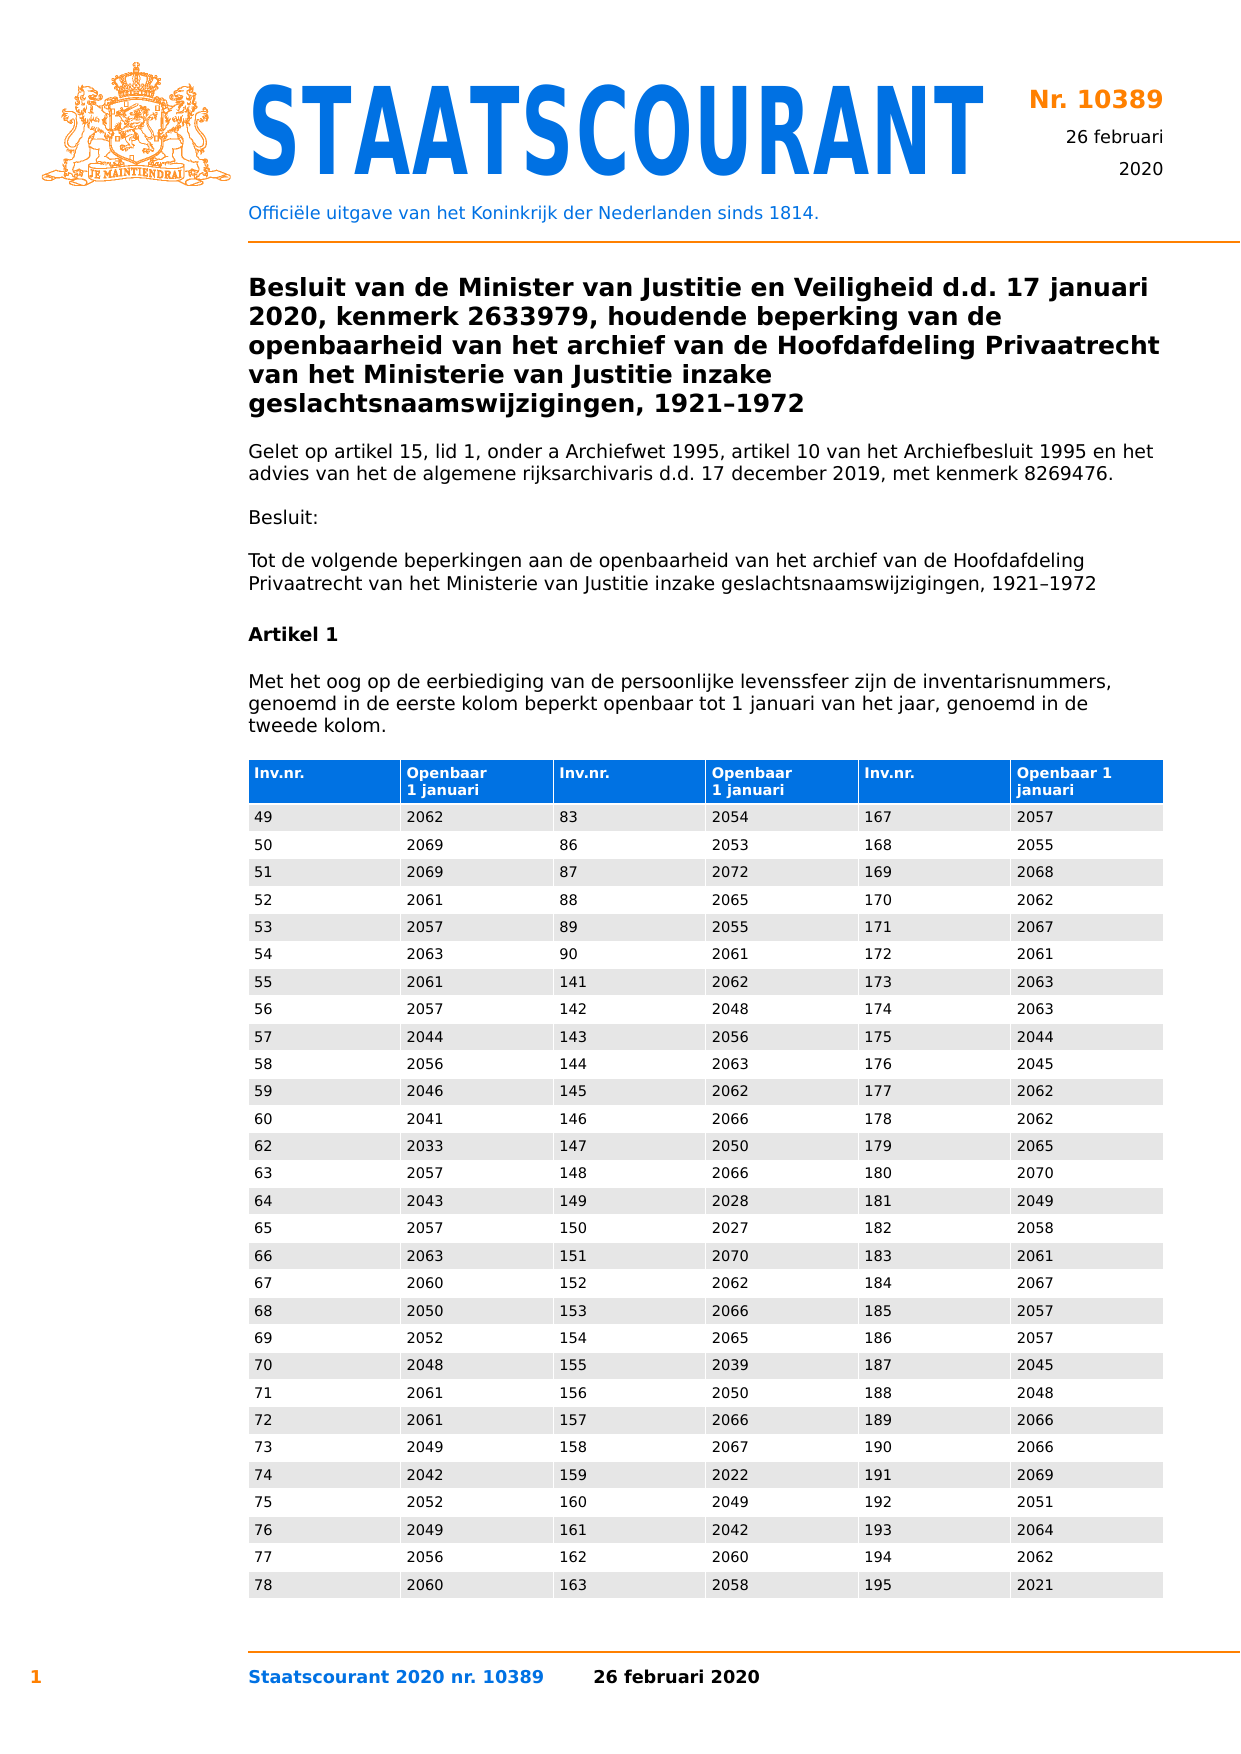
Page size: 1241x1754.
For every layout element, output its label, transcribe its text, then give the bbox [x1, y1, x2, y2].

table_cell 2061 [401, 969, 553, 995]
table_cell 147 [554, 1133, 705, 1160]
table_cell 156 [554, 1380, 705, 1406]
table_header Openbaar 1 januari [1011, 760, 1163, 803]
table_cell 2049 [401, 1517, 553, 1543]
table_cell 2050 [401, 1298, 553, 1324]
table_cell 2061 [706, 942, 858, 968]
table_cell 50 [249, 832, 400, 858]
table_cell 2072 [706, 859, 858, 886]
table_cell 158 [554, 1435, 705, 1461]
text Gelet op artikel 15, lid 1, onder a Archiefwet 1995, artikel 10 van het Archiefbesluit 1995 en het advies van het de algemene rijksarchivaris d.d. 17 december 2019, met kenmerk 8269476. [248, 441, 1163, 485]
table_cell Officiële uitgave van het Koninkrijk der Nederlanden sinds 1814. [248, 203, 1240, 241]
table_cell 2050 [706, 1380, 858, 1406]
table_cell 49 [249, 805, 400, 831]
table_cell 162 [554, 1544, 705, 1571]
table_cell 190 [859, 1435, 1010, 1461]
table_cell 172 [859, 942, 1010, 968]
table_cell 194 [859, 1544, 1010, 1571]
table_cell 2042 [706, 1517, 858, 1543]
subtitle Besluit van de Minister van Justitie en Veiligheid d.d. 17 januari 2020, kenmerk 2633979, houdende beperking van de openbaarheid van het archief van de Hoofdafdeling Privaatrecht van het Ministerie van Justitie inzake geslachtsnaamswijzigingen, 1921–1972 [248, 273, 1163, 419]
table_cell 2062 [706, 1270, 858, 1297]
table_cell 2062 [706, 1079, 858, 1105]
table_cell 163 [554, 1572, 705, 1598]
text Tot de volgende beperkingen aan de openbaarheid van het archief van de Hoofdafdeling Privaatrecht van het Ministerie van Justitie inzake geslachtsnaamswijzigingen, 1921–1972 [248, 550, 1163, 594]
table_cell 176 [859, 1051, 1010, 1077]
table_cell 185 [859, 1298, 1010, 1324]
table_cell 64 [249, 1188, 400, 1214]
table_cell 2066 [706, 1106, 858, 1132]
table_cell 74 [249, 1462, 400, 1488]
table_cell 167 [859, 805, 1010, 831]
table_cell 2049 [706, 1490, 858, 1516]
table_cell 2066 [1011, 1407, 1163, 1434]
table_header Inv.nr. [249, 760, 400, 803]
table_header Inv.nr. [859, 760, 1010, 803]
table_cell 2068 [1011, 859, 1163, 886]
table_cell 2066 [706, 1298, 858, 1324]
table_cell 54 [249, 942, 400, 968]
table_cell 161 [554, 1517, 705, 1543]
table_cell 2043 [401, 1188, 553, 1214]
table_cell 2060 [401, 1270, 553, 1297]
table_cell 2070 [1011, 1161, 1163, 1187]
table_header Inv.nr. [554, 760, 705, 803]
table_cell 2052 [401, 1490, 553, 1516]
table_cell 65 [249, 1216, 400, 1242]
table_cell 67 [249, 1270, 400, 1297]
table_cell 173 [859, 969, 1010, 995]
table_cell 2045 [1011, 1353, 1163, 1379]
table_cell 2067 [706, 1435, 858, 1461]
table_cell 187 [859, 1353, 1010, 1379]
table_cell 2065 [706, 1325, 858, 1351]
table_cell 2066 [706, 1407, 858, 1434]
table_cell 90 [554, 942, 705, 968]
table_cell 168 [859, 832, 1010, 858]
table_cell 2062 [1011, 1106, 1163, 1132]
table_cell 2062 [1011, 1079, 1163, 1105]
table_cell 182 [859, 1216, 1010, 1242]
table_cell 88 [554, 887, 705, 913]
table_cell 2057 [401, 1216, 553, 1242]
table_cell 2044 [1011, 1024, 1163, 1050]
table_cell 75 [249, 1490, 400, 1516]
table_cell 151 [554, 1243, 705, 1269]
table_cell 154 [554, 1325, 705, 1351]
table_cell 2048 [1011, 1380, 1163, 1406]
table_cell 2045 [1011, 1051, 1163, 1077]
table_cell 2057 [401, 1161, 553, 1187]
table_cell 2020 [998, 153, 1240, 203]
table_cell 2067 [1011, 1270, 1163, 1297]
table_cell 2063 [1011, 996, 1163, 1023]
table_cell 153 [554, 1298, 705, 1324]
table_cell 2052 [401, 1325, 553, 1351]
table_cell 78 [249, 1572, 400, 1598]
table_cell 2061 [401, 887, 553, 913]
table_cell 192 [859, 1490, 1010, 1516]
table_cell 87 [554, 859, 705, 886]
table_cell 2057 [1011, 805, 1163, 831]
table_cell 63 [249, 1161, 400, 1187]
table_cell 2057 [1011, 1325, 1163, 1351]
table_cell 2039 [706, 1353, 858, 1379]
table_header Openbaar 1 januari [706, 760, 858, 803]
table_cell 2057 [1011, 1298, 1163, 1324]
table_cell 2055 [706, 914, 858, 941]
table_cell 52 [249, 887, 400, 913]
table_cell 2069 [1011, 1462, 1163, 1488]
table_header [25, 62, 248, 241]
table_cell 174 [859, 996, 1010, 1023]
table_cell 2066 [706, 1161, 858, 1187]
table_cell 159 [554, 1462, 705, 1488]
table_cell 2046 [401, 1079, 553, 1105]
table_cell 2033 [401, 1133, 553, 1160]
table_cell 2056 [401, 1051, 553, 1077]
table_cell 183 [859, 1243, 1010, 1269]
table_cell 2058 [1011, 1216, 1163, 1242]
table_cell 2053 [706, 832, 858, 858]
table_cell 2044 [401, 1024, 553, 1050]
table_cell 69 [249, 1325, 400, 1351]
table_cell 55 [249, 969, 400, 995]
table_cell 2069 [401, 859, 553, 886]
table_cell 184 [859, 1270, 1010, 1297]
table_cell 59 [249, 1079, 400, 1105]
table_cell 2061 [401, 1380, 553, 1406]
table_cell 2049 [1011, 1188, 1163, 1214]
table_cell 86 [554, 832, 705, 858]
table_cell 68 [249, 1298, 400, 1324]
table_cell 2028 [706, 1188, 858, 1214]
table_cell 2051 [1011, 1490, 1163, 1516]
text Met het oog op de eerbiediging van de persoonlijke levenssfeer zijn de inventarisnummers, genoemd in de eerste kolom beperkt openbaar tot 1 januari van het jaar, genoemd in de tweede kolom. [248, 671, 1163, 737]
table_cell 146 [554, 1106, 705, 1132]
table_cell 58 [249, 1051, 400, 1077]
table_cell 60 [249, 1106, 400, 1132]
table_cell 73 [249, 1435, 400, 1461]
table_cell 2056 [401, 1544, 553, 1571]
table_cell 150 [554, 1216, 705, 1242]
table_cell 188 [859, 1380, 1010, 1406]
table_cell 2060 [706, 1544, 858, 1571]
table_cell 2060 [401, 1572, 553, 1598]
table_cell 195 [859, 1572, 1010, 1598]
table_header STAATSCOURANT [248, 62, 998, 203]
table_cell 160 [554, 1490, 705, 1516]
table_cell 177 [859, 1079, 1010, 1105]
table_cell 76 [249, 1517, 400, 1543]
table_cell 2022 [706, 1462, 858, 1488]
table_cell 2041 [401, 1106, 553, 1132]
table_cell 62 [249, 1133, 400, 1160]
table_header Nr. 10389 [998, 62, 1240, 121]
table_cell 141 [554, 969, 705, 995]
table_cell 152 [554, 1270, 705, 1297]
table_cell 145 [554, 1079, 705, 1105]
table_cell 149 [554, 1188, 705, 1214]
table_cell 2063 [401, 1243, 553, 1269]
table_cell 2063 [401, 942, 553, 968]
table_cell 169 [859, 859, 1010, 886]
table_cell 2064 [1011, 1517, 1163, 1543]
table_cell 2061 [401, 1407, 553, 1434]
table_cell 193 [859, 1517, 1010, 1543]
table_cell 2050 [706, 1133, 858, 1160]
table_cell 180 [859, 1161, 1010, 1187]
table_cell 2058 [706, 1572, 858, 1598]
table_cell 83 [554, 805, 705, 831]
table_cell 2062 [401, 805, 553, 831]
table_cell 2062 [1011, 1544, 1163, 1571]
table_cell 2042 [401, 1462, 553, 1488]
table_cell 2054 [706, 805, 858, 831]
table_cell 2065 [706, 887, 858, 913]
table_cell 66 [249, 1243, 400, 1269]
table_cell 89 [554, 914, 705, 941]
table_cell 2063 [706, 1051, 858, 1077]
table_cell 2021 [1011, 1572, 1163, 1598]
table_header Openbaar 1 januari [401, 760, 553, 803]
table_cell 2061 [1011, 942, 1163, 968]
table_cell 53 [249, 914, 400, 941]
table_cell 157 [554, 1407, 705, 1434]
table_cell 56 [249, 996, 400, 1023]
table_cell 2069 [401, 832, 553, 858]
table_cell 191 [859, 1462, 1010, 1488]
table_cell 2067 [1011, 914, 1163, 941]
table_cell 2027 [706, 1216, 858, 1242]
table_cell 2057 [401, 996, 553, 1023]
table_cell 171 [859, 914, 1010, 941]
table_cell 2055 [1011, 832, 1163, 858]
table_cell 175 [859, 1024, 1010, 1050]
table_cell 70 [249, 1353, 400, 1379]
table_cell 178 [859, 1106, 1010, 1132]
table_cell 2062 [1011, 887, 1163, 913]
text Besluit: [248, 507, 1163, 528]
table_cell 2063 [1011, 969, 1163, 995]
table_cell 2056 [706, 1024, 858, 1050]
table_cell 2070 [706, 1243, 858, 1269]
table_cell 2048 [706, 996, 858, 1023]
subtitle Artikel 1 [248, 624, 1163, 646]
table_cell 2066 [1011, 1435, 1163, 1461]
table_cell 155 [554, 1353, 705, 1379]
table_cell 77 [249, 1544, 400, 1571]
table_cell 144 [554, 1051, 705, 1077]
table_cell 142 [554, 996, 705, 1023]
table_cell 2049 [401, 1435, 553, 1461]
table_cell 2065 [1011, 1133, 1163, 1160]
table_cell 2061 [1011, 1243, 1163, 1269]
table_cell 57 [249, 1024, 400, 1050]
table_cell 186 [859, 1325, 1010, 1351]
table_cell 143 [554, 1024, 705, 1050]
table_cell 189 [859, 1407, 1010, 1434]
table_cell 148 [554, 1161, 705, 1187]
table_cell 2062 [706, 969, 858, 995]
table_cell 181 [859, 1188, 1010, 1214]
picture [41, 62, 231, 186]
table_cell 51 [249, 859, 400, 886]
table_cell 26 februari [998, 121, 1240, 153]
table_cell 2057 [401, 914, 553, 941]
table_cell 71 [249, 1380, 400, 1406]
table_cell 170 [859, 887, 1010, 913]
table_cell 72 [249, 1407, 400, 1434]
table_cell 179 [859, 1133, 1010, 1160]
table_cell 2048 [401, 1353, 553, 1379]
